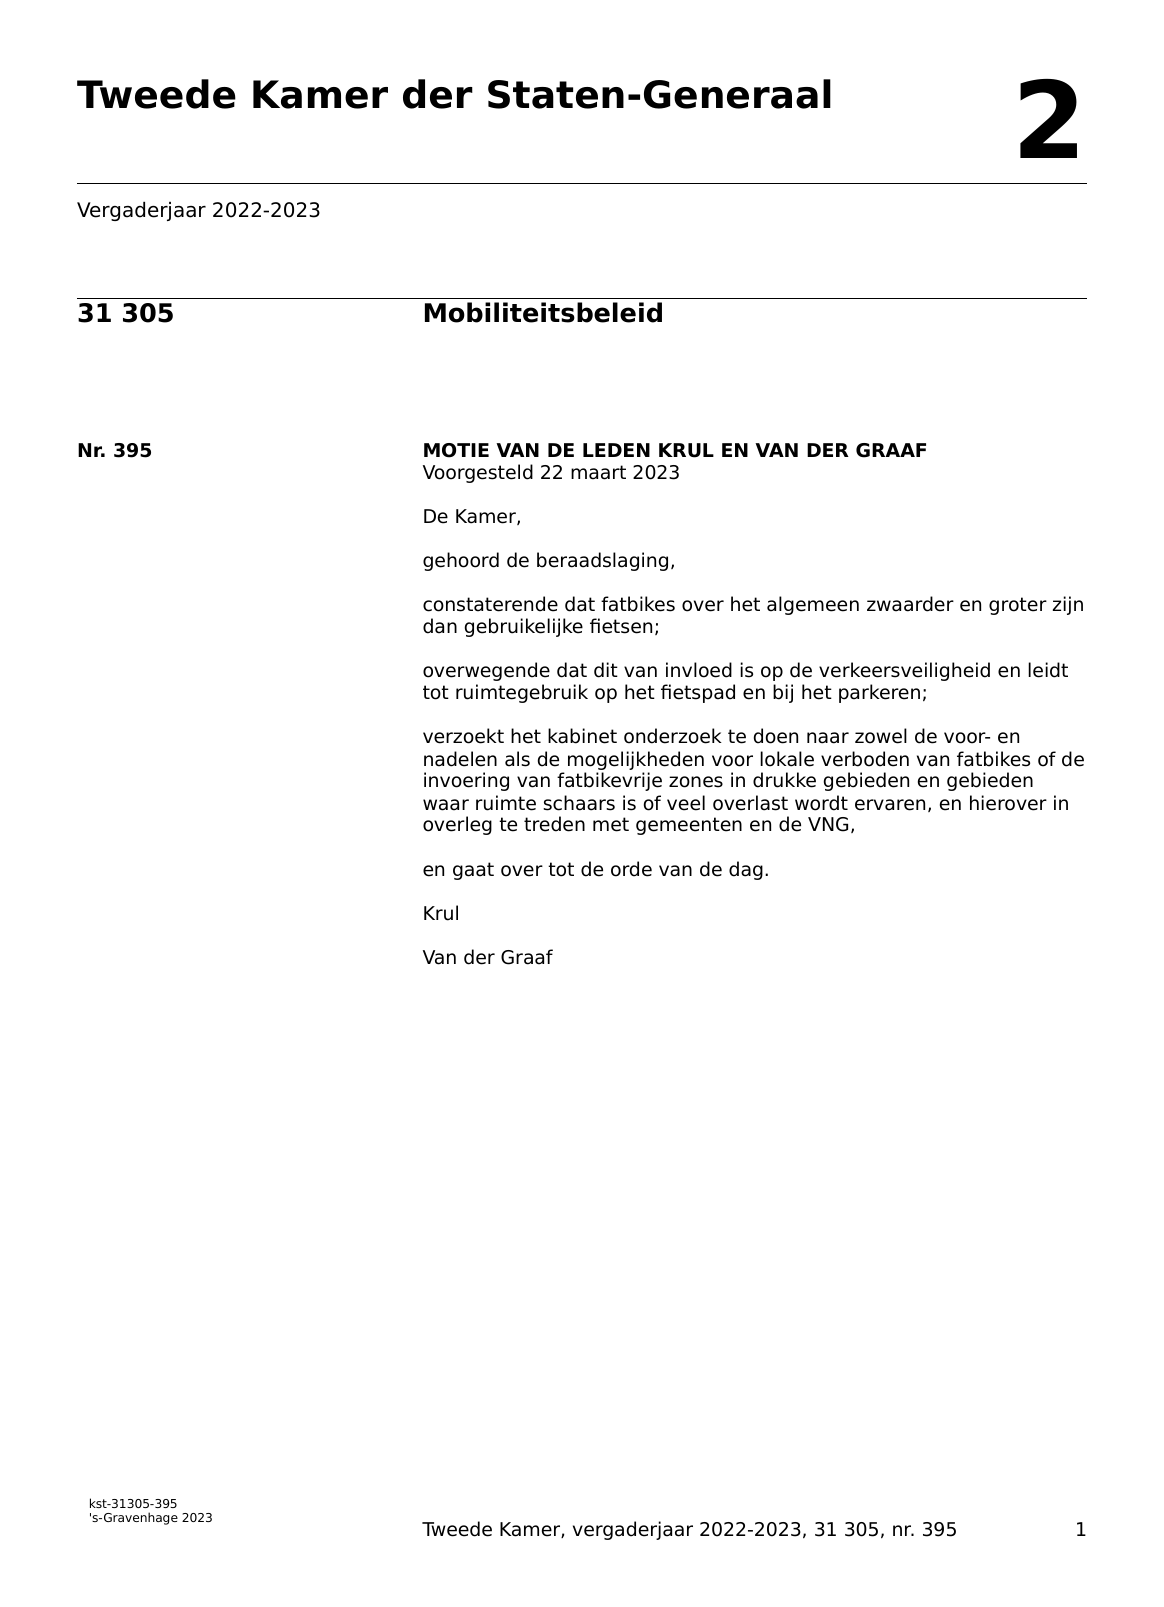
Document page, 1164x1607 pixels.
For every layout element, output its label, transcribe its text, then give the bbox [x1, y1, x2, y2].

subtitle 31 305 Mobiliteitsbeleid [77, 299, 1087, 329]
text Voorgesteld 22 maart 2023 [422, 462, 1087, 484]
table_cell Vergaderjaar 2022-2023 [77, 184, 1087, 298]
text De Kamer, [422, 506, 1087, 528]
text overwegende dat dit van invloed is op de verkeersveiligheid en leidt tot ruimtegebruik op het fietspad en bij het parkeren; [422, 660, 1087, 704]
table_header 2 [886, 59, 1087, 183]
text en gaat over tot de orde van de dag. [422, 858, 1087, 881]
subtitle Nr. 395 MOTIE VAN DE LEDEN KRUL EN VAN DER GRAAF [77, 440, 1087, 462]
text 's-Gravenhage 2023 [88, 1511, 323, 1525]
text constaterende dat fatbikes over het algemeen zwaarder en groter zijn dan gebruikelijke fietsen; [422, 594, 1087, 638]
text Krul [422, 903, 1087, 925]
text kst-31305-395 [88, 1497, 323, 1511]
text gehoord de beraadslaging, [422, 550, 1087, 572]
text verzoekt het kabinet onderzoek te doen naar zowel de voor- en nadelen als de mogelijkheden voor lokale verboden van fatbikes of de invoering van fatbikevrije zones in drukke gebieden en gebieden waar ruimte schaars is of veel overlast wordt ervaren, en hierover in overleg te treden met gemeenten en de VNG, [422, 726, 1087, 836]
table_header Tweede Kamer der Staten-Generaal [77, 59, 886, 183]
text Van der Graaf [422, 947, 1087, 969]
